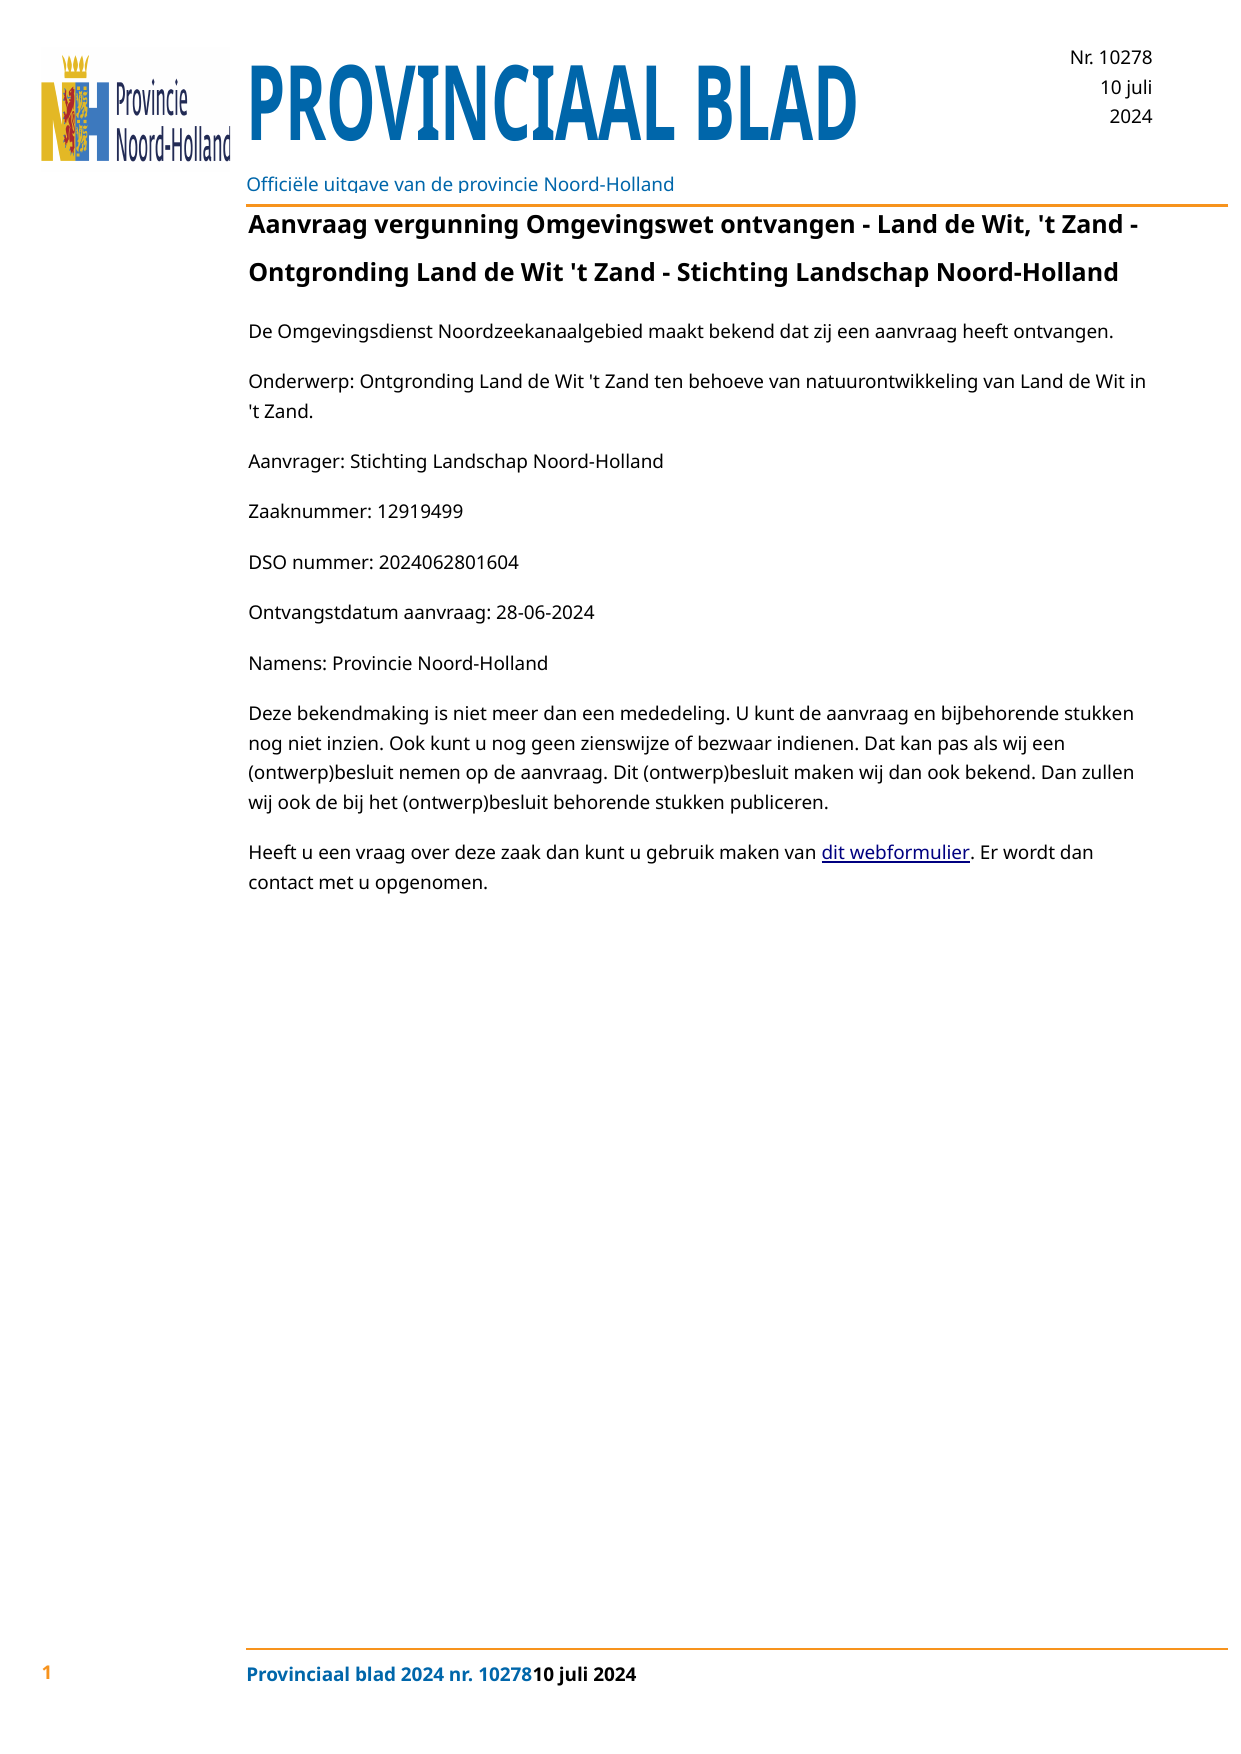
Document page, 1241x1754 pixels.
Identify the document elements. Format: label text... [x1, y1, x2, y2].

text Deze bekendmaking is niet meer dan een mededeling. U kunt de aanvraag en bijbehorende stukken nog niet inzien. Ook kunt u nog geen zienswijze of bezwaar indienen. Dat kan pas als wij een (ontwerp)besluit nemen op de aanvraag. Dit (ontwerp)besluit maken wij dan ook bekend. Dan zullen wij ook de bij het (ontwerp)besluit behorende stukken publiceren. [248, 700, 1152, 815]
picture [41, 47, 231, 172]
text Onderwerp: Ontgronding Land de Wit 't Zand ten behoeve van natuurontwikkeling van Land de Wit in 't Zand. [248, 368, 1152, 424]
text Ontvangstdatum aanvraag: 28-06-2024 [248, 599, 1152, 625]
text Zaaknummer: 12919499 [248, 499, 1152, 524]
text Namens: Provincie Noord-Holland [248, 650, 1152, 676]
text DSO nummer: 2024062801604 [248, 549, 1152, 575]
text Aanvrager: Stichting Landschap Noord-Holland [248, 448, 1152, 474]
text Heeft u een vraag over deze zaak dan kunt u gebruik maken van dit webformulier. Er wordt dan contact met u opgenomen. [248, 839, 1152, 895]
text De Omgevingsdienst Noordzeekanaalgebied maakt bekend dat zij een aanvraag heeft ontvangen. [248, 318, 1152, 344]
text Aanvraag vergunning Omgevingswet ontvangen - Land de Wit, 't Zand - Ontgronding Land de Wit 't Zand - Stichting Landschap Noord-Holland [248, 207, 1152, 288]
